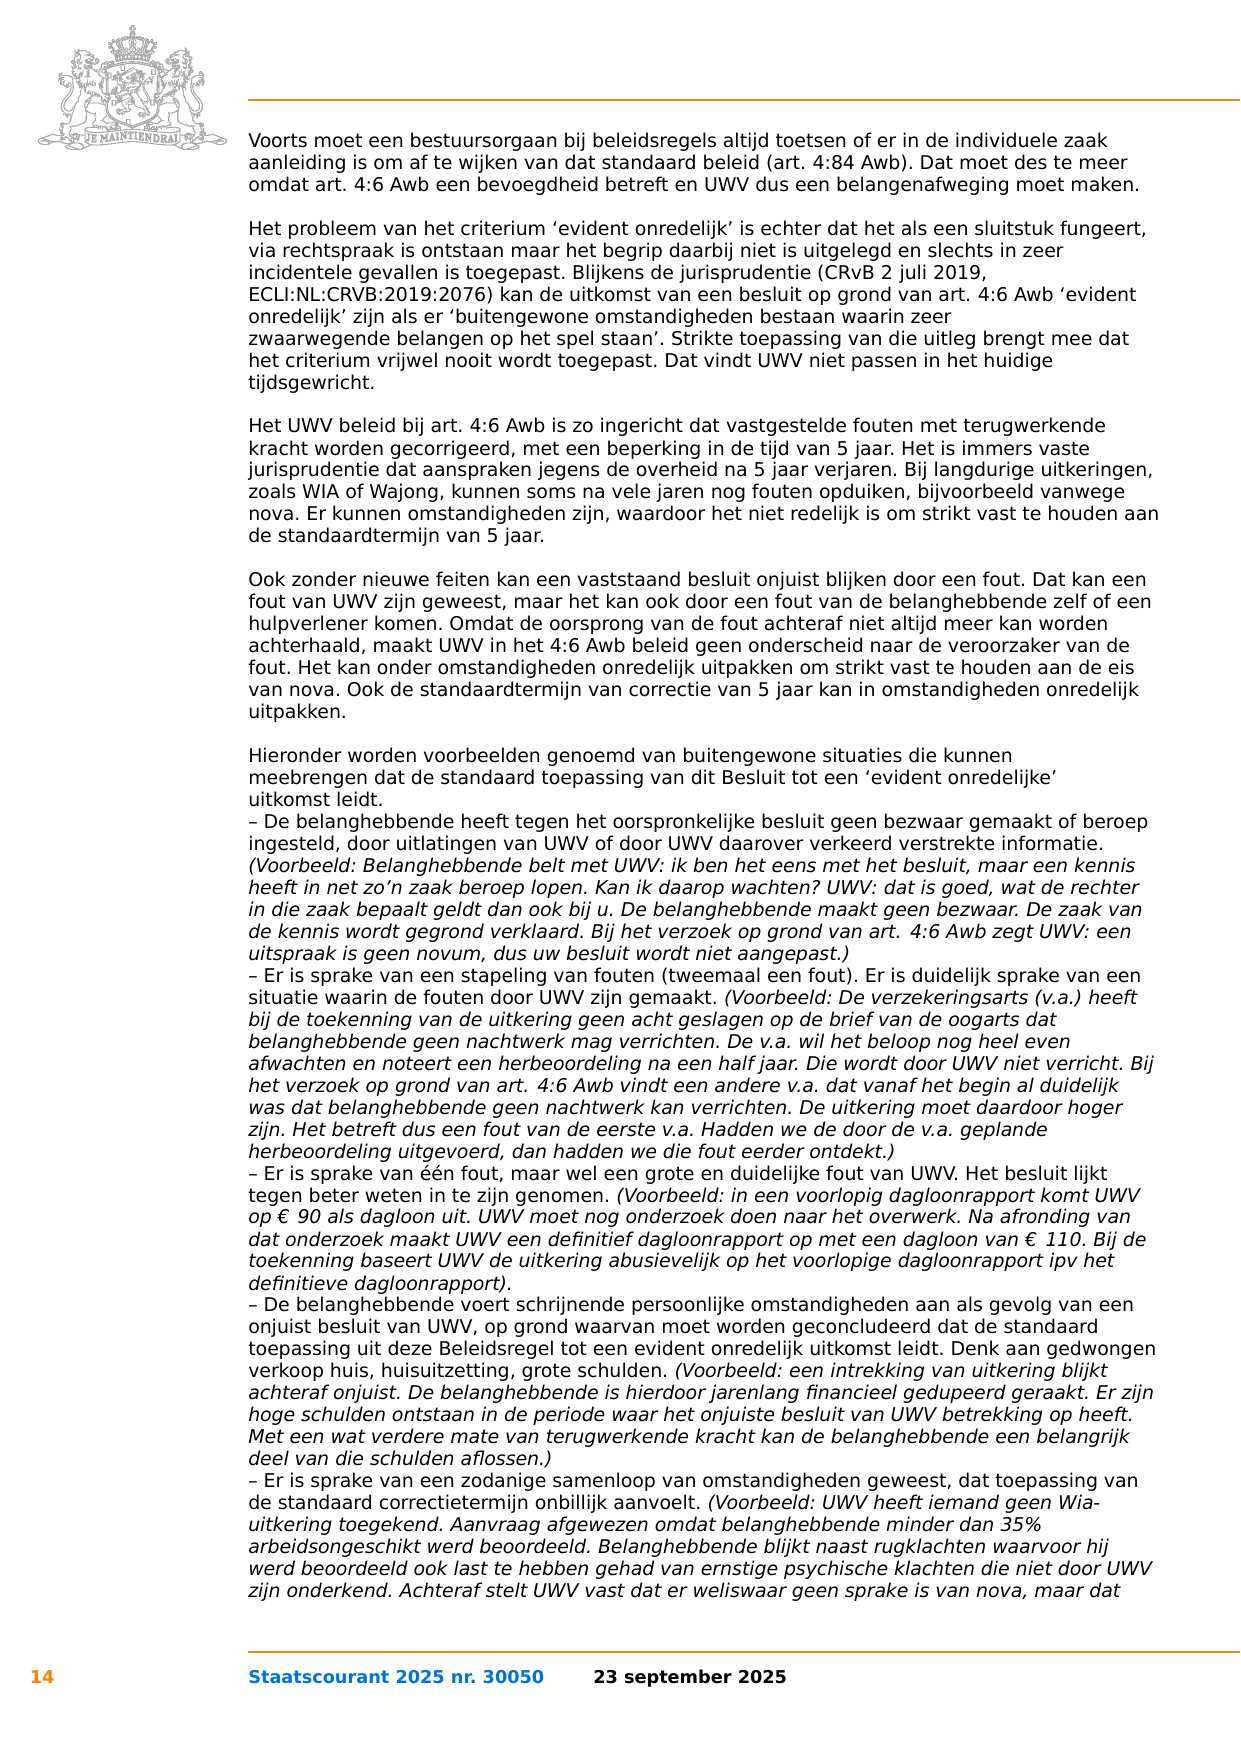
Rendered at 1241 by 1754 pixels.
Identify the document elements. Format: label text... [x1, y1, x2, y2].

picture [38, 25, 227, 150]
text – Er is sprake van een zodanige samenloop van omstandigheden geweest, dat toepassing van de standaard correctietermijn onbillijk aanvoelt. (Voorbeeld: UWV heeft iemand geen Wia-uitkering toegekend. Aanvraag afgewezen omdat belanghebbende minder dan 35% arbeidsongeschikt werd beoordeeld. Belanghebbende blijkt naast rugklachten waarvoor hij werd beoordeeld ook last te hebben gehad van ernstige psychische klachten die niet door UWV zijn onderkend. Achteraf stelt UWV vast dat er weliswaar geen sprake is van nova, maar dat [248, 1470, 1163, 1602]
text zwaarwegende belangen op het spel staan’. Strikte toepassing van die uitleg brengt mee dat het criterium vrijwel nooit wordt toegepast. Dat vindt UWV niet passen in het huidige tijdsgewricht. [248, 328, 1163, 393]
text uitkomst leidt. [248, 789, 1163, 811]
text – Er is sprake van één fout, maar wel een grote en duidelijke fout van UWV. Het besluit lijkt tegen beter weten in te zijn genomen. (Voorbeeld: in een voorlopig dagloonrapport komt UWV op € 90 als dagloon uit. UWV moet nog onderzoek doen naar het overwerk. Na afronding van dat onderzoek maakt UWV een definitief dagloonrapport op met een dagloon van € 110. Bij de toekenning baseert UWV de uitkering abusievelijk op het voorlopige dagloonrapport ipv het definitieve dagloonrapport). [248, 1162, 1163, 1294]
text Voorts moet een bestuursorgaan bij beleidsregels altijd toetsen of er in de individuele zaak aanleiding is om af te wijken van dat standaard beleid (art. 4:84 Awb). Dat moet des te meer omdat art. 4:6 Awb een bevoegdheid betreft en UWV dus een belangenafweging moet maken. [248, 130, 1163, 196]
text Het UWV beleid bij art. 4:6 Awb is zo ingericht dat vastgestelde fouten met terugwerkende kracht worden gecorrigeerd, met een beperking in de tijd van 5 jaar. Het is immers vaste jurisprudentie dat aanspraken jegens de overheid na 5 jaar verjaren. Bij langdurige uitkeringen, zoals WIA of Wajong, kunnen soms na vele jaren nog fouten opduiken, bijvoorbeeld vanwege nova. Er kunnen omstandigheden zijn, waardoor het niet redelijk is om strikt vast te houden aan de standaardtermijn van 5 jaar. [248, 415, 1163, 547]
text – De belanghebbende heeft tegen het oorspronkelijke besluit geen bezwaar gemaakt of beroep ingesteld, door uitlatingen van UWV of door UWV daarover verkeerd verstrekte informatie. (Voorbeeld: Belanghebbende belt met UWV: ik ben het eens met het besluit, maar een kennis heeft in net zo’n zaak beroep lopen. Kan ik daarop wachten? UWV: dat is goed, wat de rechter in die zaak bepaalt geldt dan ook bij u. De belanghebbende maakt geen bezwaar. De zaak van de kennis wordt gegrond verklaard. Bij het verzoek op grond van art. 4:6 Awb zegt UWV: een uitspraak is geen novum, dus uw besluit wordt niet aangepast.) [248, 811, 1163, 965]
text Ook zonder nieuwe feiten kan een vaststaand besluit onjuist blijken door een fout. Dat kan een fout van UWV zijn geweest, maar het kan ook door een fout van de belanghebbende zelf of een hulpverlener komen. Omdat de oorsprong van de fout achteraf niet altijd meer kan worden achterhaald, maakt UWV in het 4:6 Awb beleid geen onderscheid naar de veroorzaker van de fout. Het kan onder omstandigheden onredelijk uitpakken om strikt vast te houden aan de eis van nova. Ook de standaardtermijn van correctie van 5 jaar kan in omstandigheden onredelijk uitpakken. [248, 569, 1163, 723]
text – Er is sprake van een stapeling van fouten (tweemaal een fout). Er is duidelijk sprake van een situatie waarin de fouten door UWV zijn gemaakt. (Voorbeeld: De verzekeringsarts (v.a.) heeft bij de toekenning van de uitkering geen acht geslagen op de brief van de oogarts dat belanghebbende geen nachtwerk mag verrichten. De v.a. wil het beloop nog heel even afwachten en noteert een herbeoordeling na een half jaar. Die wordt door UWV niet verricht. Bij het verzoek op grond van art. 4:6 Awb vindt een andere v.a. dat vanaf het begin al duidelijk was dat belanghebbende geen nachtwerk kan verrichten. De uitkering moet daardoor hoger zijn. Het betreft dus een fout van de eerste v.a. Hadden we de door de v.a. geplande herbeoordeling uitgevoerd, dan hadden we die fout eerder ontdekt.) [248, 965, 1163, 1162]
text meebrengen dat de standaard toepassing van dit Besluit tot een ‘evident onredelijke’ [248, 767, 1163, 789]
text – De belanghebbende voert schrijnende persoonlijke omstandigheden aan als gevolg van een onjuist besluit van UWV, op grond waarvan moet worden geconcludeerd dat de standaard toepassing uit deze Beleidsregel tot een evident onredelijk uitkomst leidt. Denk aan gedwongen verkoop huis, huisuitzetting, grote schulden. (Voorbeeld: een intrekking van uitkering blijkt achteraf onjuist. De belanghebbende is hierdoor jarenlang financieel gedupeerd geraakt. Er zijn hoge schulden ontstaan in de periode waar het onjuiste besluit van UWV betrekking op heeft. Met een wat verdere mate van terugwerkende kracht kan de belanghebbende een belangrijk deel van die schulden aflossen.) [248, 1294, 1163, 1470]
text Het probleem van het criterium ‘evident onredelijk’ is echter dat het als een sluitstuk fungeert, via rechtspraak is ontstaan maar het begrip daarbij niet is uitgelegd en slechts in zeer incidentele gevallen is toegepast. Blijkens de jurisprudentie (CRvB 2 juli 2019, ECLI:NL:CRVB:2019:2076) kan de uitkomst van een besluit op grond van art. 4:6 Awb ‘evident onredelijk’ zijn als er ‘buitengewone omstandigheden bestaan waarin zeer [248, 218, 1163, 328]
text Hieronder worden voorbeelden genoemd van buitengewone situaties die kunnen [248, 745, 1163, 767]
